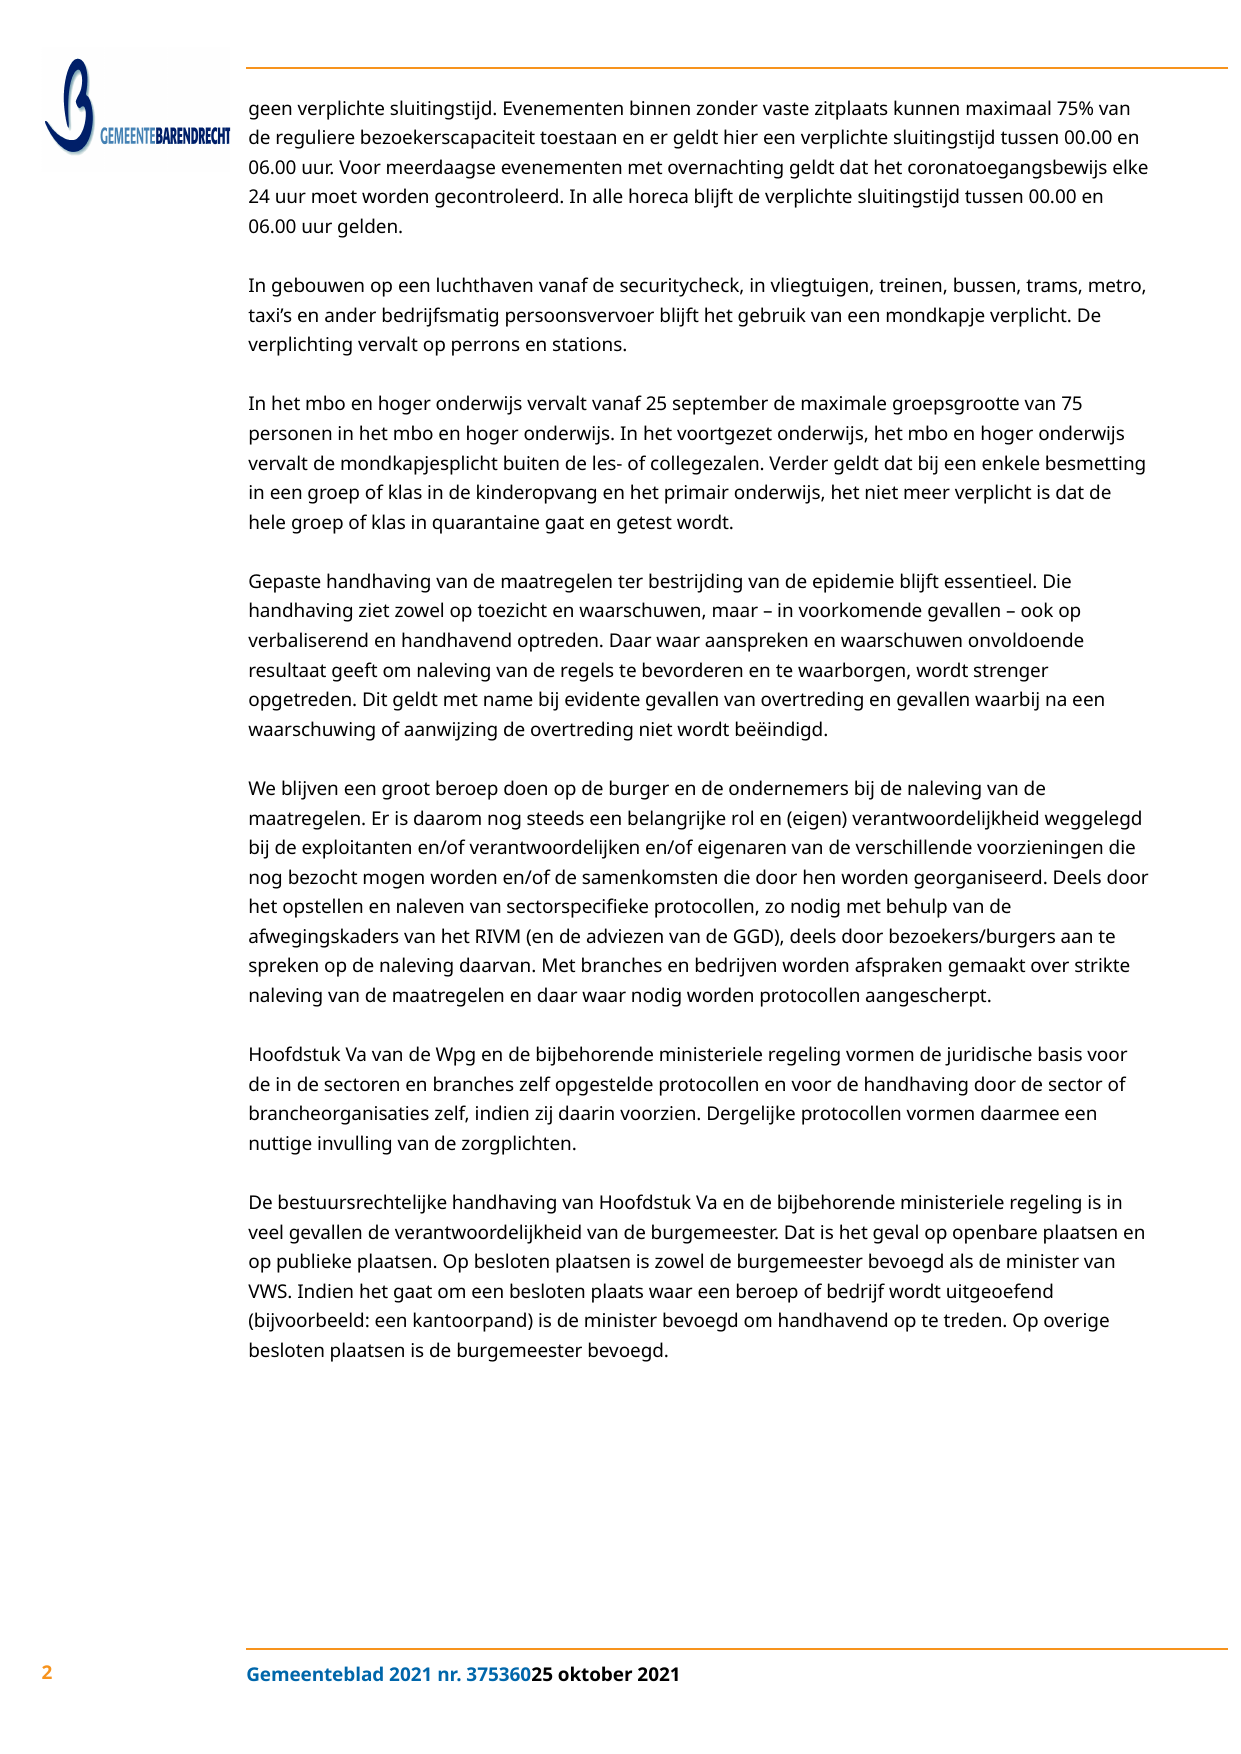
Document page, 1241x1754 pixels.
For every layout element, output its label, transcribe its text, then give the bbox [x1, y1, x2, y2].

text In het mbo en hoger onderwijs vervalt vanaf 25 september de maximale groepsgrootte van 75 personen in het mbo en hoger onderwijs. In het voortgezet onderwijs, het mbo en hoger onderwijs vervalt de mondkapjesplicht buiten de les- of collegezalen. Verder geldt dat bij een enkele besmetting in een groep of klas in de kinderopvang en het primair onderwijs, het niet meer verplicht is dat de hele groep of klas in quarantaine gaat en getest wordt. [248, 391, 1152, 535]
picture [41, 47, 231, 172]
text We blijven een groot beroep doen op de burger en de ondernemers bij de naleving van de maatregelen. Er is daarom nog steeds een belangrijke rol en (eigen) verantwoordelijkheid weggelegd bij de exploitanten en/of verantwoordelijken en/of eigenaren van de verschillende voorzieningen die nog bezocht mogen worden en/of de samenkomsten die door hen worden georganiseerd. Deels door het opstellen en naleven van sectorspecifieke protocollen, zo nodig met behulp van de afwegingskaders van het RIVM (en de adviezen van de GGD), deels door bezoekers/burgers aan te spreken op de naleving daarvan. Met branches en bedrijven worden afspraken gemaakt over strikte naleving van de maatregelen en daar waar nodig worden protocollen aangescherpt. [248, 775, 1152, 1008]
text In gebouwen op een luchthaven vanaf de securitycheck, in vliegtuigen, treinen, bussen, trams, metro, taxi’s en ander bedrijfsmatig persoonsvervoer blijft het gebruik van een mondkapje verplicht. De verplichting vervalt op perrons en stations. [248, 272, 1152, 357]
text Gepaste handhaving van de maatregelen ter bestrijding van de epidemie blijft essentieel. Die handhaving ziet zowel op toezicht en waarschuwen, maar – in voorkomende gevallen – ook op verbaliserend en handhavend optreden. Daar waar aanspreken en waarschuwen onvoldoende resultaat geeft om naleving van de regels te bevorderen en te waarborgen, wordt strenger opgetreden. Dit geldt met name bij evidente gevallen van overtreding en gevallen waarbij na een waarschuwing of aanwijzing de overtreding niet wordt beëindigd. [248, 568, 1152, 742]
text Hoofdstuk Va van de Wpg en de bijbehorende ministeriele regeling vormen de juridische basis voor de in de sectoren en branches zelf opgestelde protocollen en voor de handhaving door de sector of brancheorganisaties zelf, indien zij daarin voorzien. Dergelijke protocollen vormen daarmee een nuttige invulling van de zorgplichten. [248, 1041, 1152, 1156]
text De bestuursrechtelijke handhaving van Hoofdstuk Va en de bijbehorende ministeriele regeling is in veel gevallen de verantwoordelijkheid van de burgemeester. Dat is het geval op openbare plaatsen en op publieke plaatsen. Op besloten plaatsen is zowel de burgemeester bevoegd als de minister van VWS. Indien het gaat om een besloten plaats waar een beroep of bedrijf wordt uitgeoefend (bijvoorbeeld: een kantoorpand) is de minister bevoegd om handhavend op te treden. Op overige besloten plaatsen is de burgemeester bevoegd. [248, 1189, 1152, 1363]
text geen verplichte sluitingstijd. Evenementen binnen zonder vaste zitplaats kunnen maximaal 75% van de reguliere bezoekerscapaciteit toestaan en er geldt hier een verplichte sluitingstijd tussen 00.00 en 06.00 uur. Voor meerdaagse evenementen met overnachting geldt dat het coronatoegangsbewijs elke 24 uur moet worden gecontroleerd. In alle horeca blijft de verplichte sluitingstijd tussen 00.00 en 06.00 uur gelden. [248, 95, 1152, 239]
